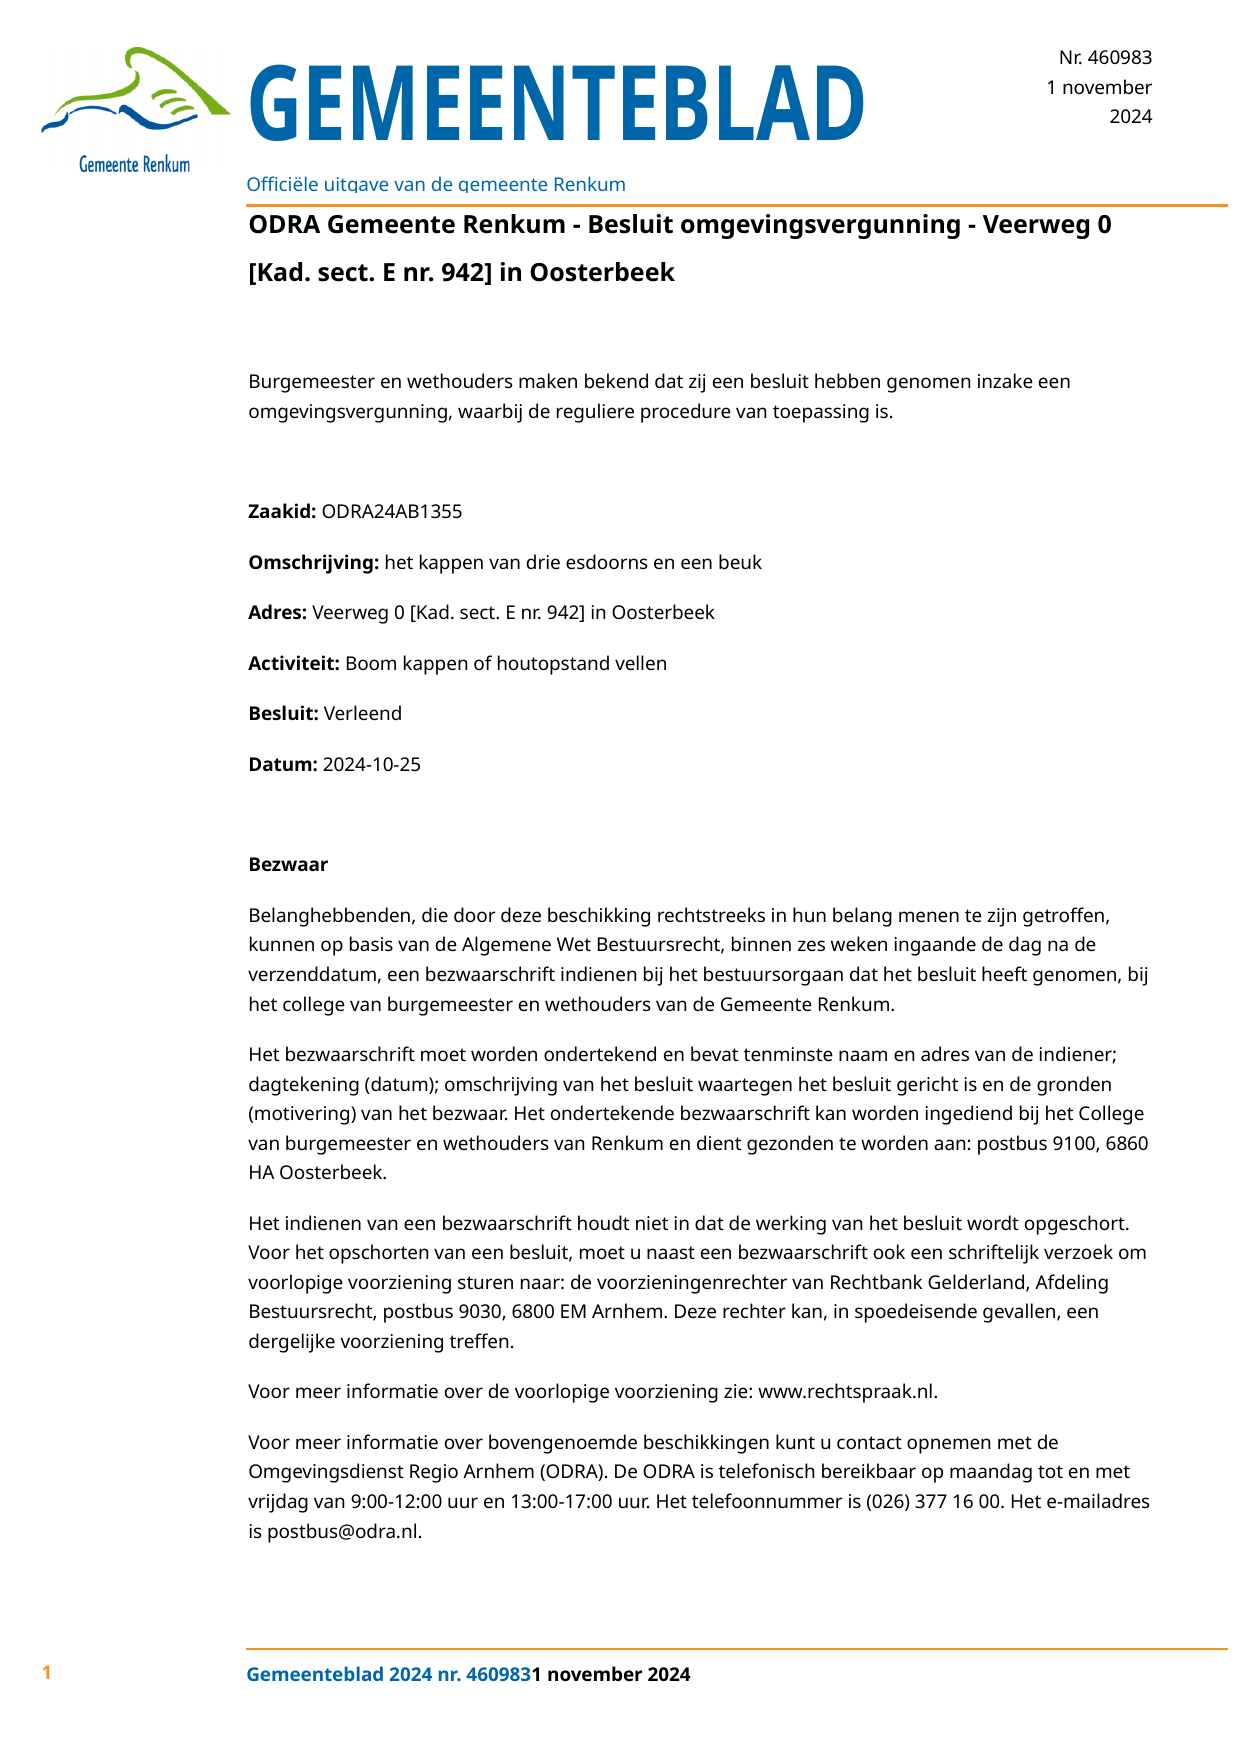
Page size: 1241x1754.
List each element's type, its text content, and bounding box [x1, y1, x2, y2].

text Het bezwaarschrift moet worden ondertekend en bevat tenminste naam en adres van de indiener; dagtekening (datum); omschrijving van het besluit waartegen het besluit gericht is en de gronden (motivering) van het bezwaar. Het ondertekende bezwaarschrift kan worden ingediend bij het College van burgemeester en wethouders van Renkum en dient gezonden te worden aan: postbus 9100, 6860 HA Oosterbeek. [248, 1041, 1152, 1185]
text Het indienen van een bezwaarschrift houdt niet in dat de werking van het besluit wordt opgeschort. Voor het opschorten van een besluit, moet u naast een bezwaarschrift ook een schriftelijk verzoek om voorlopige voorziening sturen naar: de voorzieningenrechter van Rechtbank Gelderland, Afdeling Bestuursrecht, postbus 9030, 6800 EM Arnhem. Deze rechter kan, in spoedeisende gevallen, een dergelijke voorziening treffen. [248, 1210, 1152, 1354]
text Datum: 2024-10-25 [248, 751, 1152, 777]
text Zaakid: ODRA24AB1355 [248, 499, 1152, 524]
text Voor meer informatie over bovengenoemde beschikkingen kunt u contact opnemen met de Omgevingsdienst Regio Arnhem (ODRA). De ODRA is telefonisch bereikbaar op maandag tot en met vrijdag van 9:00-12:00 uur en 13:00-17:00 uur. Het telefoonnummer is (026) 377 16 00. Het e-mailadres is postbus@odra.nl. [248, 1429, 1152, 1544]
picture [41, 47, 231, 172]
text Adres: Veerweg 0 [Kad. sect. E nr. 942] in Oosterbeek [248, 599, 1152, 625]
text Burgemeester en wethouders maken bekend dat zij een besluit hebben genomen inzake een omgevingsvergunning, waarbij de reguliere procedure van toepassing is. [248, 368, 1152, 424]
text Omschrijving: het kappen van drie esdoorns en een beuk [248, 549, 1152, 575]
text ODRA Gemeente Renkum - Besluit omgevingsvergunning - Veerweg 0 [Kad. sect. E nr. 942] in Oosterbeek [248, 207, 1152, 288]
text Activiteit: Boom kappen of houtopstand vellen [248, 650, 1152, 676]
text Bezwaar [248, 852, 1152, 877]
text Belanghebbenden, die door deze beschikking rechtstreeks in hun belang menen te zijn getroffen, kunnen op basis van de Algemene Wet Bestuursrecht, binnen zes weken ingaande de dag na de verzenddatum, een bezwaarschrift indienen bij het bestuursorgaan dat het besluit heeft genomen, bij het college van burgemeester en wethouders van de Gemeente Renkum. [248, 902, 1152, 1017]
text Voor meer informatie over de voorlopige voorziening zie: www.rechtspraak.nl. [248, 1379, 1152, 1404]
text Besluit: Verleend [248, 700, 1152, 726]
